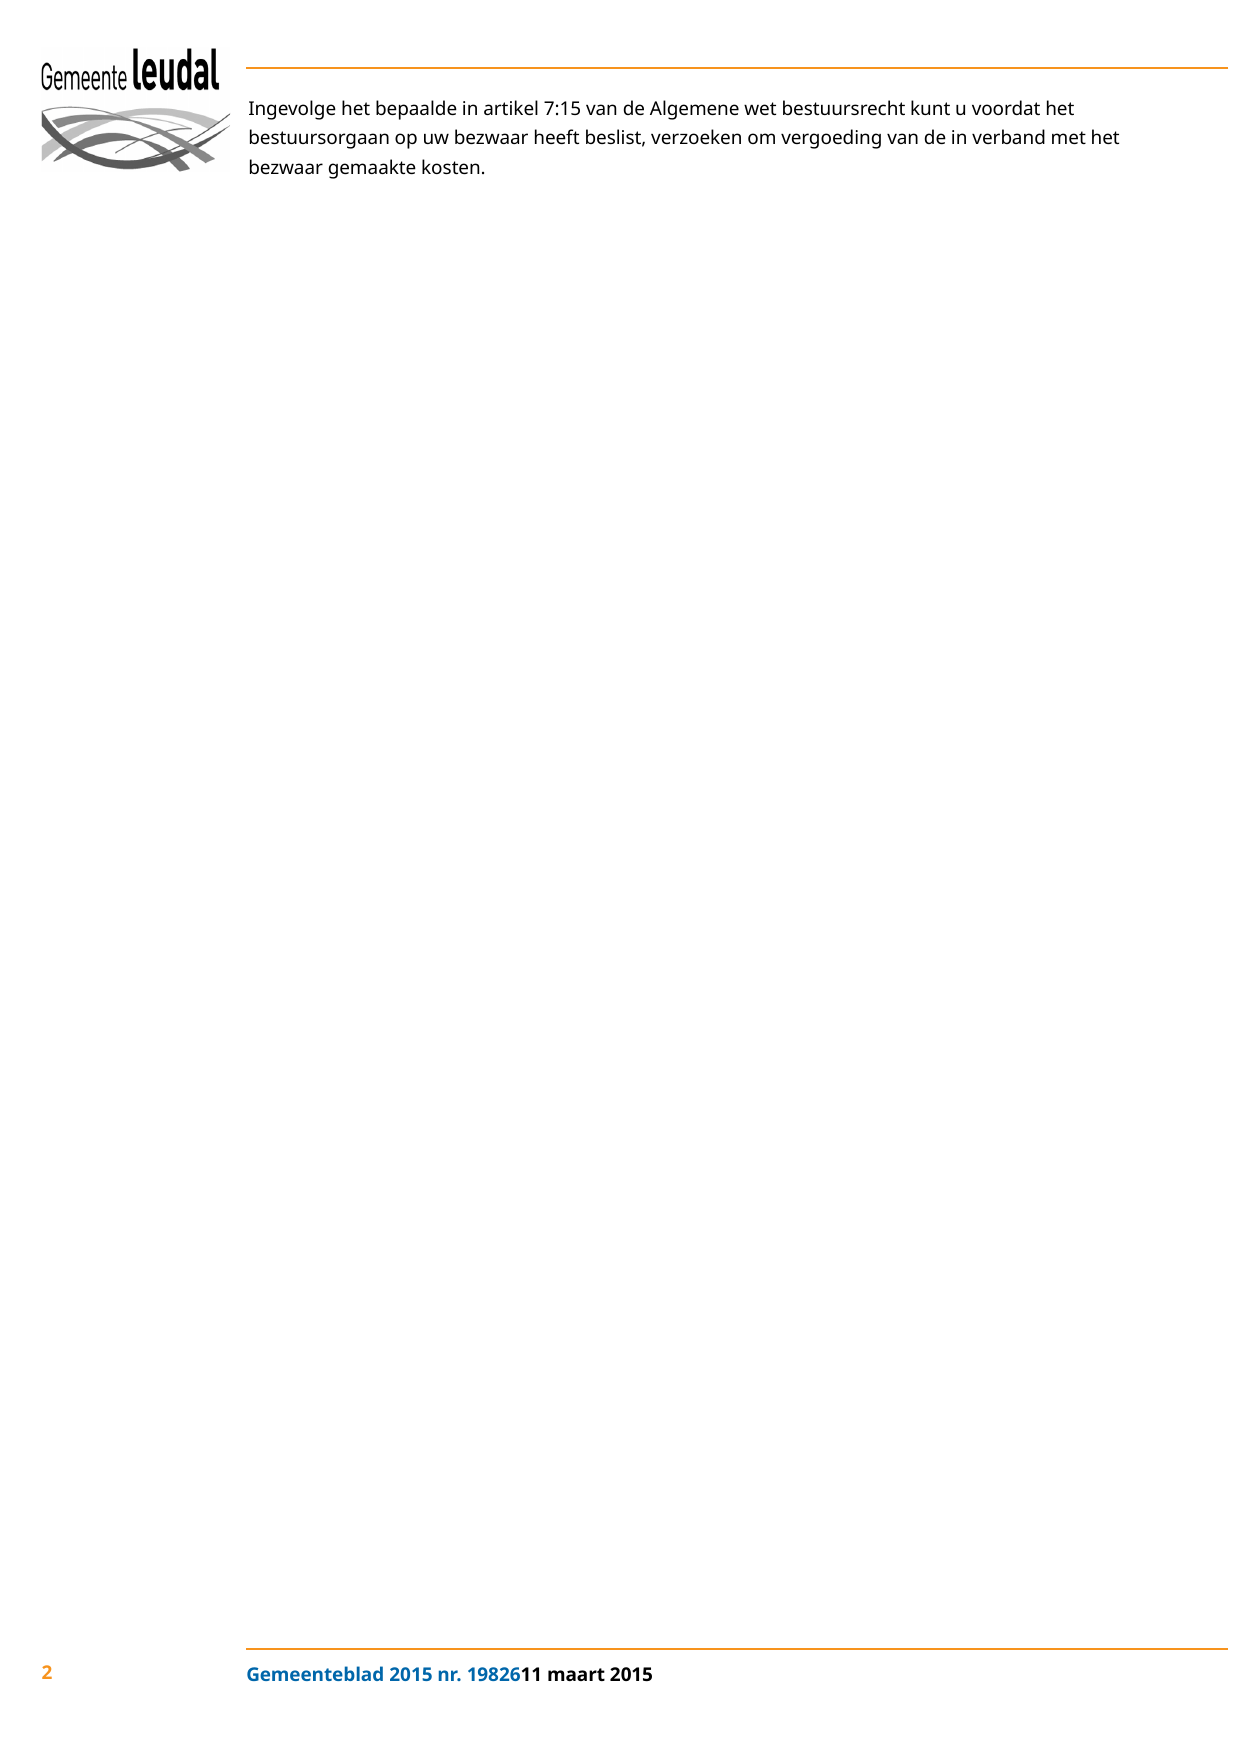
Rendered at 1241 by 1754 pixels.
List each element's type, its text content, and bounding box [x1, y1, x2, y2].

picture [41, 47, 231, 172]
text Ingevolge het bepaalde in artikel 7:15 van de Algemene wet bestuursrecht kunt u voordat het bestuursorgaan op uw bezwaar heeft beslist, verzoeken om vergoeding van de in verband met het bezwaar gemaakte kosten. [248, 95, 1152, 180]
